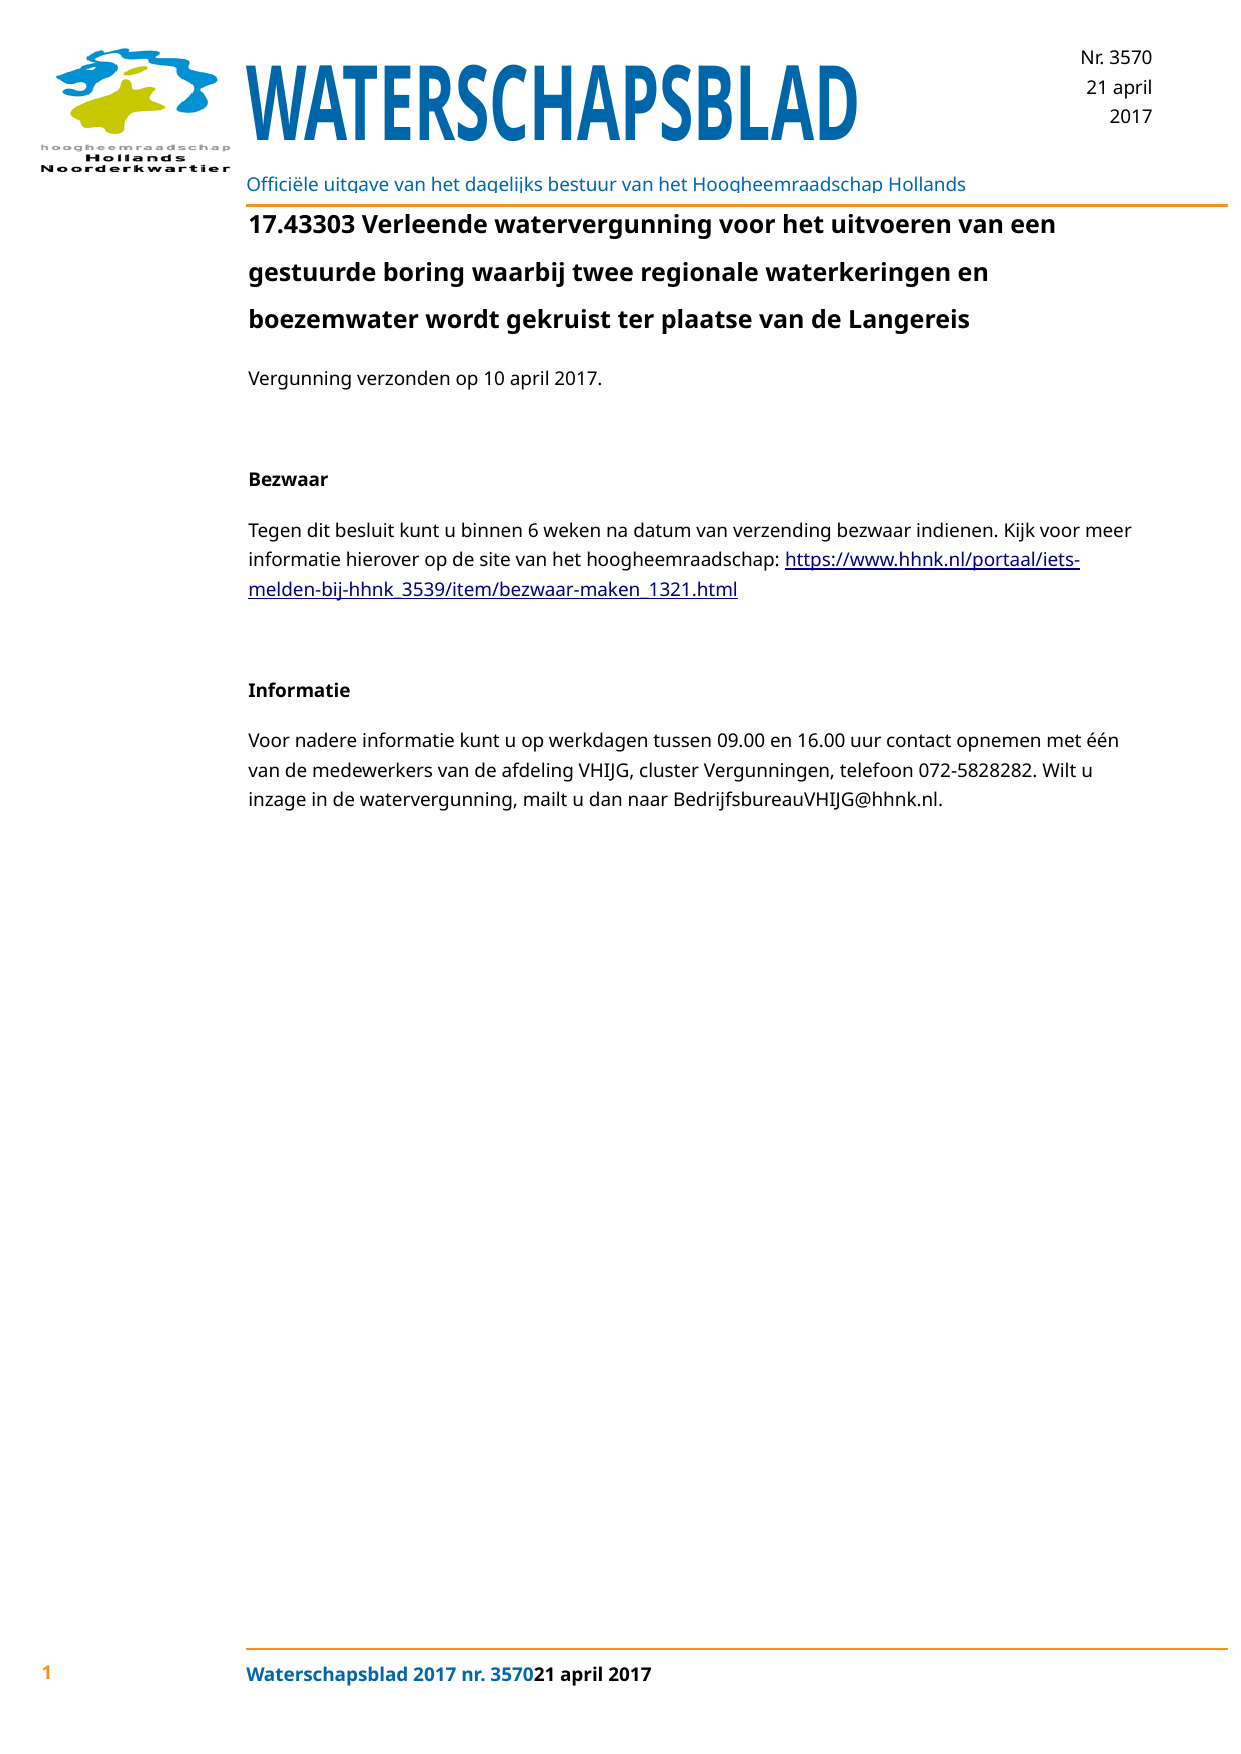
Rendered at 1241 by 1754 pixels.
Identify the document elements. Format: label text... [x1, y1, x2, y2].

picture [41, 47, 231, 172]
text Vergunning verzonden op 10 april 2017. [248, 366, 1152, 391]
text Bezwaar [248, 466, 1152, 492]
text Voor nadere informatie kunt u op werkdagen tussen 09.00 en 16.00 uur contact opnemen met één van de medewerkers van de afdeling VHIJG, cluster Vergunningen, telefoon 072-5828282. Wilt u inzage in de watervergunning, mailt u dan naar BedrijfsbureauVHIJG@hhnk.nl. [248, 727, 1152, 812]
text Tegen dit besluit kunt u binnen 6 weken na datum van verzending bezwaar indienen. Kijk voor meer informatie hierover op de site van het hoogheemraadschap: https://www.hhnk.nl/portaal/iets-melden-bij-hhnk_3539/item/bezwaar-maken_1321.html [248, 517, 1152, 602]
text Informatie [248, 677, 1152, 702]
text 17.43303 Verleende watervergunning voor het uitvoeren van een gestuurde boring waarbij twee regionale waterkeringen en boezemwater wordt gekruist ter plaatse van de Langereis [248, 207, 1152, 336]
